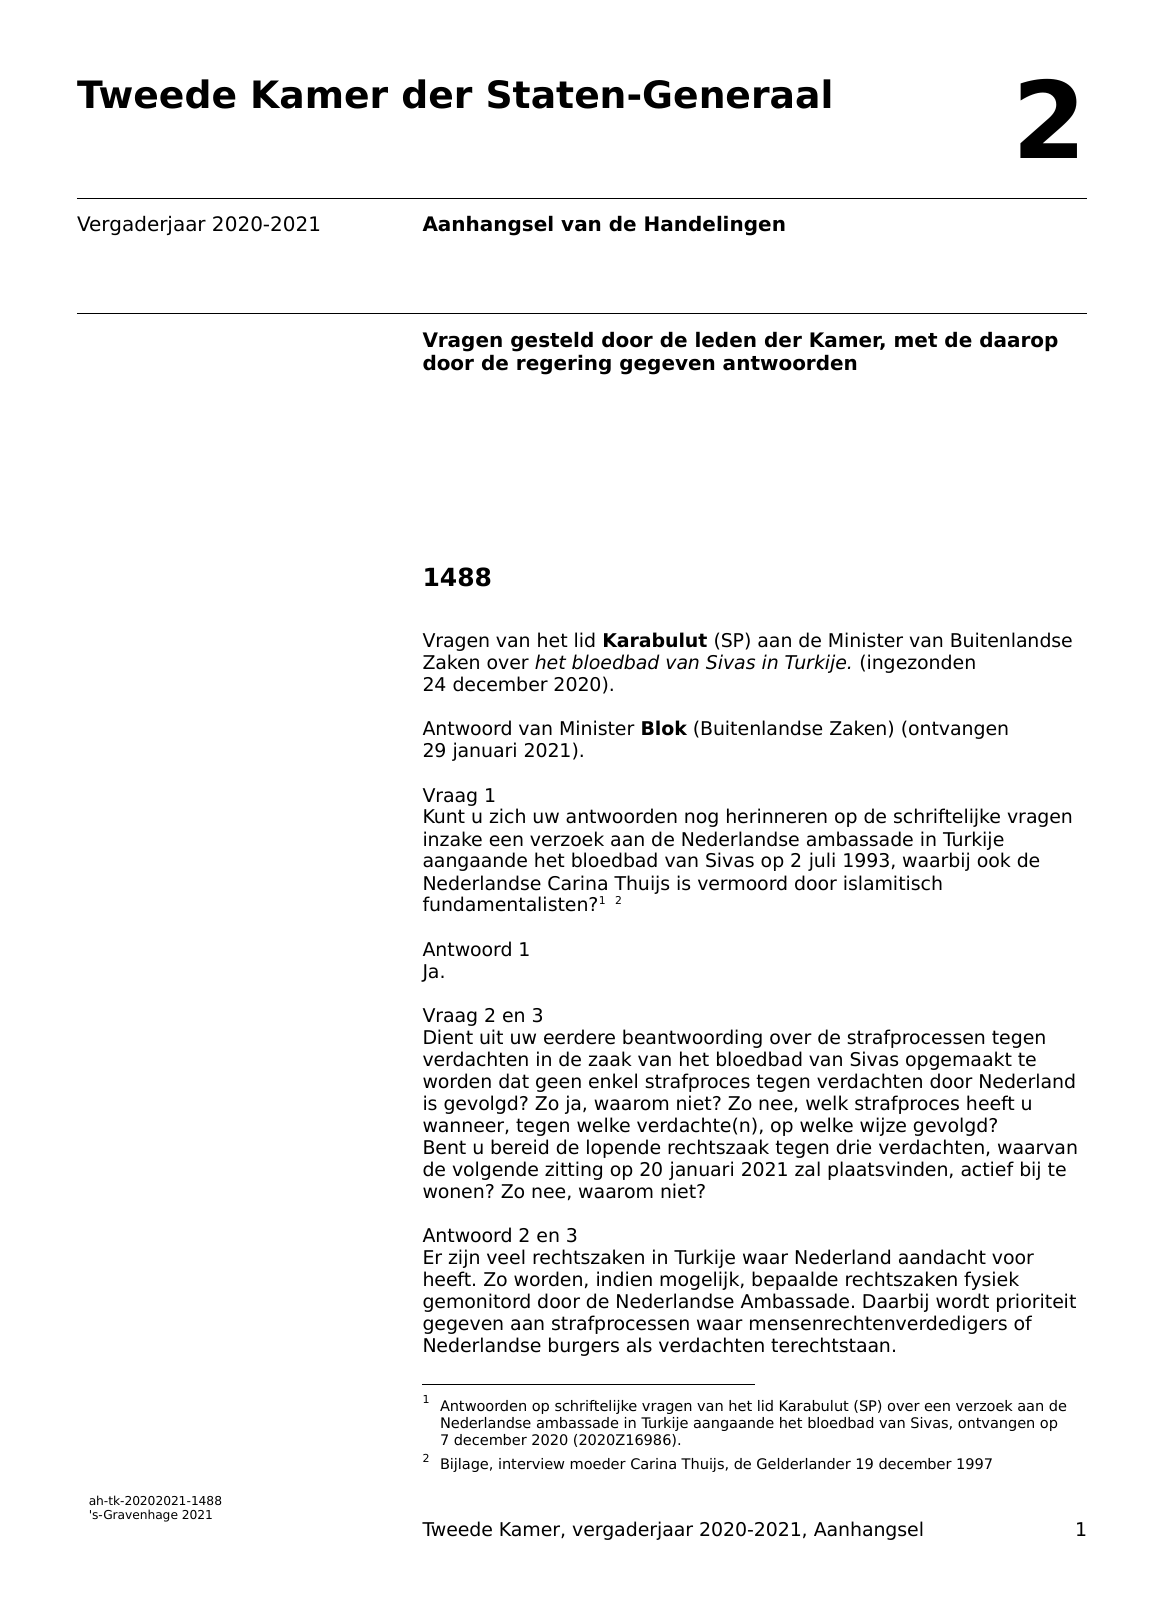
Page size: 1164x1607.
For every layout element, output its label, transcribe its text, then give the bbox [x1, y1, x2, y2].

table_cell Aanhangsel van de Handelingen [422, 199, 1087, 313]
text 's-Gravenhage 2021 [88, 1508, 323, 1522]
table_header Tweede Kamer der Staten-Generaal [77, 59, 886, 198]
table_cell [77, 314, 422, 375]
text Vraag 1 [422, 784, 1087, 806]
table_header 2 [886, 59, 1087, 198]
text Bent u bereid de lopende rechtszaak tegen drie verdachten, waarvan de volgende zitting op 20 januari 2021 zal plaatsvinden, actief bij te wonen? Zo nee, waarom niet? [422, 1137, 1087, 1202]
text Vragen van het lid Karabulut (SP) aan de Minister van Buitenlandse Zaken over het bloedbad van Sivas in Turkije. (ingezonden 24 december 2020). [422, 630, 1087, 696]
text Ja. [422, 961, 1087, 982]
text Kunt u zich uw antwoorden nog herinneren op de schriftelijke vragen inzake een verzoek aan de Nederlandse ambassade in Turkije aangaande het bloedbad van Sivas op 2 juli 1993, waarbij ook de Nederlandse Carina Thuijs is vermoord door islamitisch fundamentalisten? [422, 806, 1087, 916]
text Dient uit uw eerdere beantwoording over de strafprocessen tegen verdachten in de zaak van het bloedbad van Sivas opgemaakt te worden dat geen enkel strafproces tegen verdachten door Nederland is gevolgd? Zo ja, waarom niet? Zo nee, welk strafproces heeft u wanneer, tegen welke verdachte(n), op welke wijze gevolgd? [422, 1027, 1087, 1137]
text 1488 [422, 563, 1087, 592]
text Bijlage, interview moeder Carina Thuijs, de Gelderlander 19 december 1997 [422, 1452, 1087, 1474]
text ah-tk-20202021-1488 [88, 1494, 323, 1508]
text Antwoord 2 en 3 [422, 1225, 1087, 1247]
text Antwoord 1 [422, 938, 1087, 961]
text Antwoord van Minister Blok (Buitenlandse Zaken) (ontvangen 29 januari 2021). [422, 718, 1087, 762]
table_cell Vergaderjaar 2020-2021 [77, 199, 422, 313]
text Vraag 2 en 3 [422, 1005, 1087, 1027]
text Antwoorden op schriftelijke vragen van het lid Karabulut (SP) over een verzoek aan de Nederlandse ambassade in Turkije aangaande het bloedbad van Sivas, ontvangen op 7 december 2020 (2020Z16986). [422, 1393, 1087, 1449]
table_cell Vragen gesteld door de leden der Kamer, met de daarop door de regering gegeven antwoorden [422, 314, 1087, 375]
text Er zijn veel rechtszaken in Turkije waar Nederland aandacht voor heeft. Zo worden, indien mogelijk, bepaalde rechtszaken fysiek gemonitord door de Nederlandse Ambassade. Daarbij wordt prioriteit gegeven aan strafprocessen waar mensenrechtenverdedigers of Nederlandse burgers als verdachten terechtstaan. [422, 1247, 1087, 1357]
